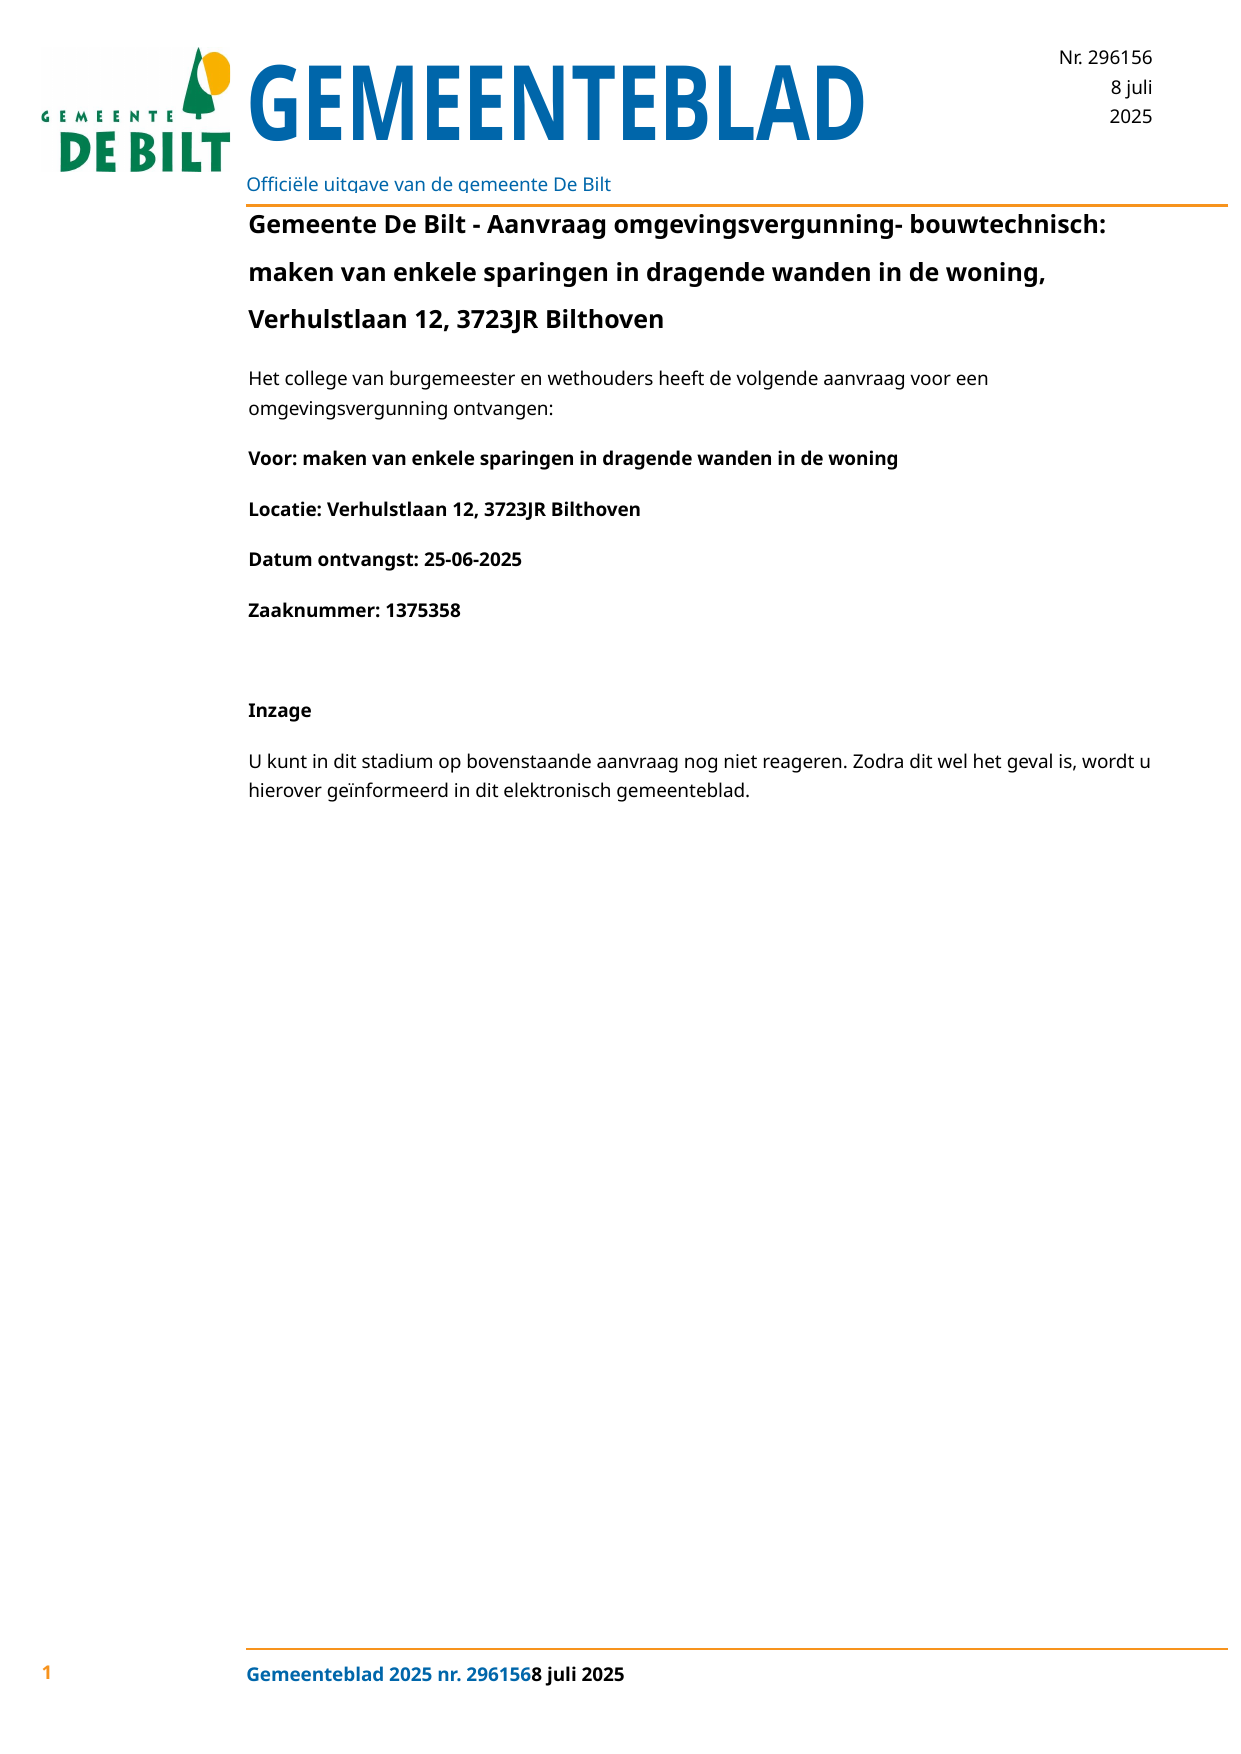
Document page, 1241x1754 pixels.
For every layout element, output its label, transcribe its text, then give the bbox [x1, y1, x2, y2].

text Locatie: Verhulstlaan 12, 3723JR Bilthoven [248, 496, 1152, 522]
text U kunt in dit stadium op bovenstaande aanvraag nog niet reageren. Zodra dit wel het geval is, wordt u hierover geïnformeerd in dit elektronisch gemeenteblad. [248, 748, 1152, 803]
text Het college van burgemeester en wethouders heeft de volgende aanvraag voor een omgevingsvergunning ontvangen: [248, 366, 1152, 421]
text Inzage [248, 698, 1152, 723]
text Datum ontvangst: 25-06-2025 [248, 546, 1152, 572]
text Gemeente De Bilt - Aanvraag omgevingsvergunning- bouwtechnisch: maken van enkele sparingen in dragende wanden in de woning, Verhulstlaan 12, 3723JR Bilthoven [248, 207, 1152, 336]
text Voor: maken van enkele sparingen in dragende wanden in de woning [248, 446, 1152, 471]
picture [41, 47, 231, 172]
text Zaaknummer: 1375358 [248, 597, 1152, 622]
